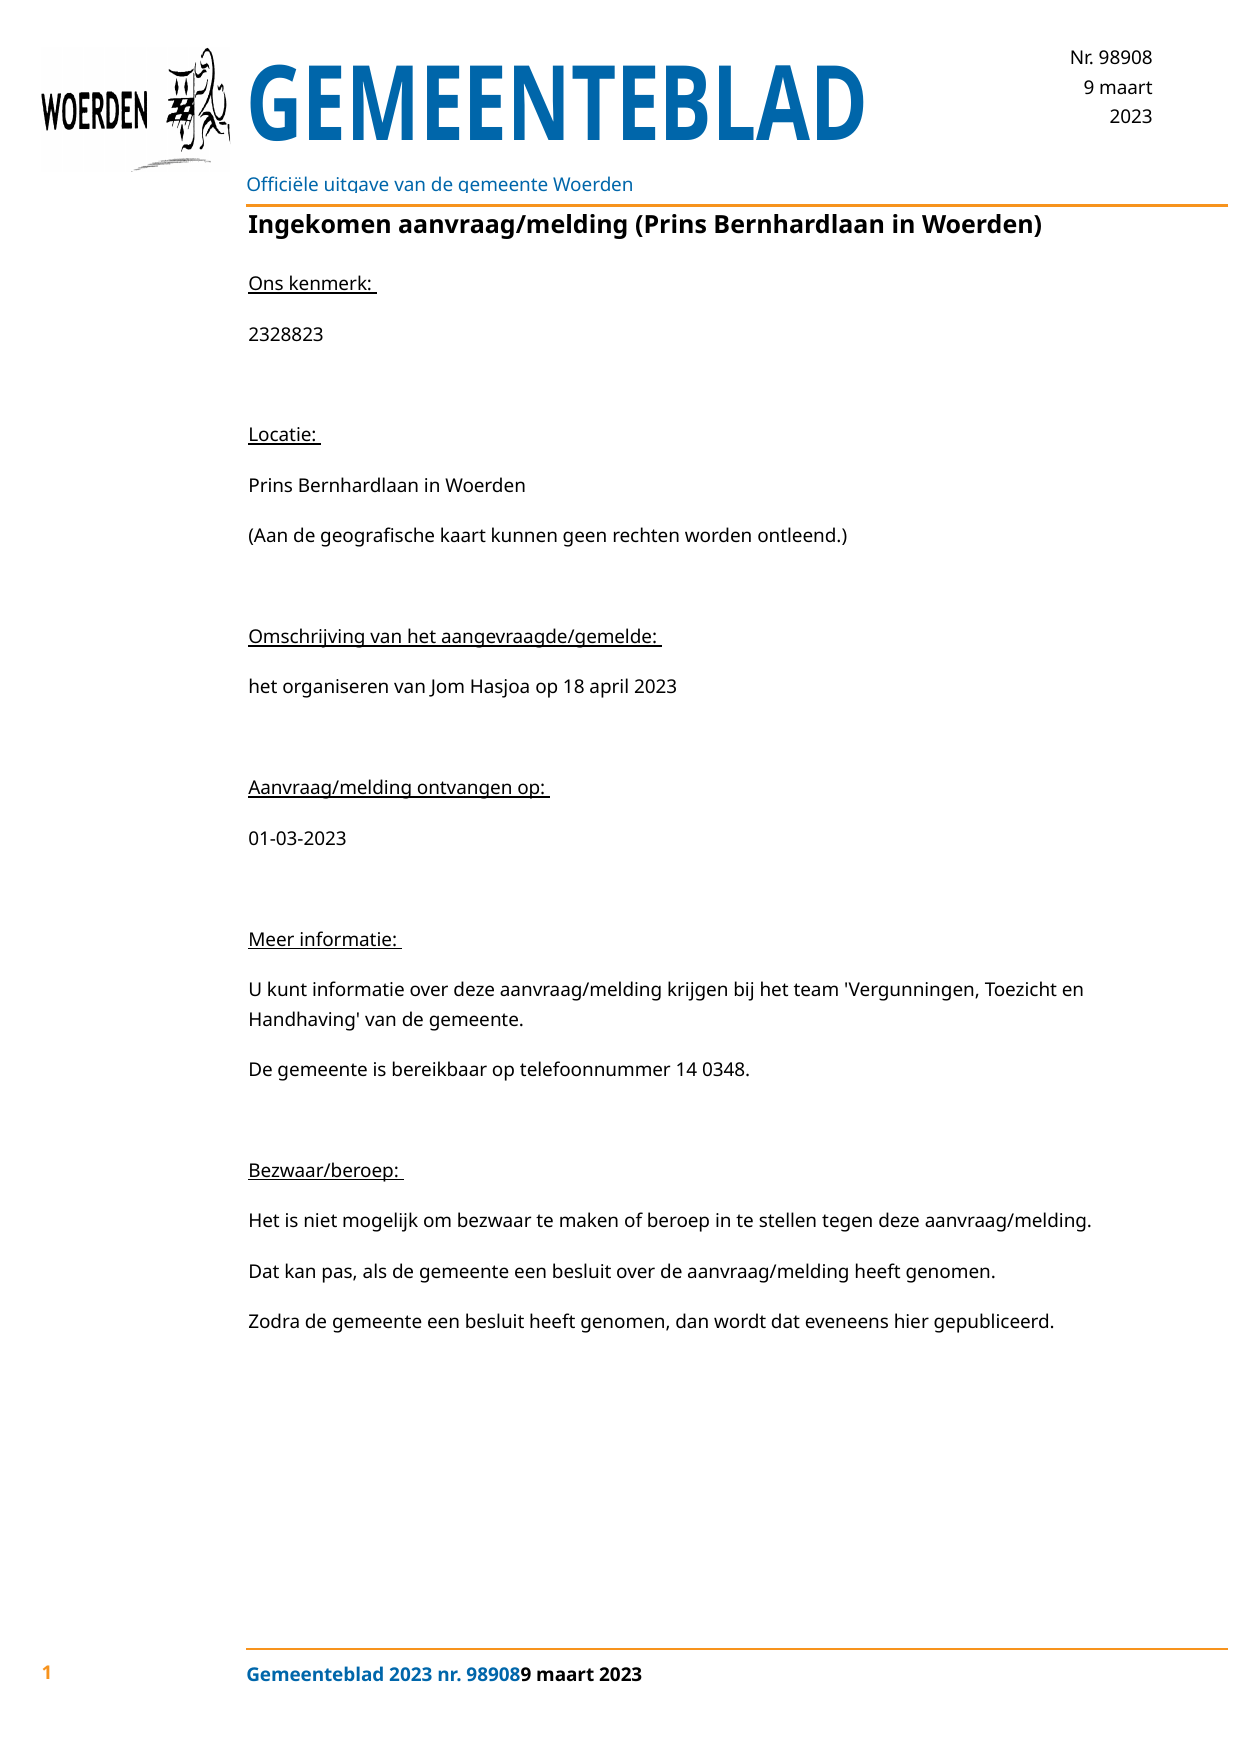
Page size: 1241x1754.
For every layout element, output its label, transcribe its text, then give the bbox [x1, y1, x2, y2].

text Omschrijving van het aangevraagde/gemelde: [248, 623, 1152, 649]
text Prins Bernhardlaan in Woerden [248, 472, 1152, 498]
text Ons kenmerk: [248, 270, 1152, 296]
text Locatie: [248, 422, 1152, 447]
text (Aan de geografische kaart kunnen geen rechten worden ontleend.) [248, 522, 1152, 548]
text Meer informatie: [248, 926, 1152, 951]
text Aanvraag/melding ontvangen op: [248, 774, 1152, 800]
text Dat kan pas, als de gemeente een besluit over de aanvraag/melding heeft genomen. [248, 1258, 1152, 1283]
text U kunt informatie over deze aanvraag/melding krijgen bij het team 'Vergunningen, Toezicht en Handhaving' van de gemeente. [248, 976, 1152, 1031]
text het organiseren van Jom Hasjoa op 18 april 2023 [248, 674, 1152, 699]
text 01-03-2023 [248, 825, 1152, 851]
text Bezwaar/beroep: [248, 1157, 1152, 1183]
picture [41, 47, 231, 172]
text Het is niet mogelijk om bezwaar te maken of beroep in te stellen tegen deze aanvraag/melding. [248, 1207, 1152, 1233]
text De gemeente is bereikbaar op telefoonnummer 14 0348. [248, 1056, 1152, 1082]
text Ingekomen aanvraag/melding (Prins Bernhardlaan in Woerden) [248, 207, 1152, 241]
text Zodra de gemeente een besluit heeft genomen, dan wordt dat eveneens hier gepubliceerd. [248, 1308, 1152, 1334]
text 2328823 [248, 321, 1152, 346]
